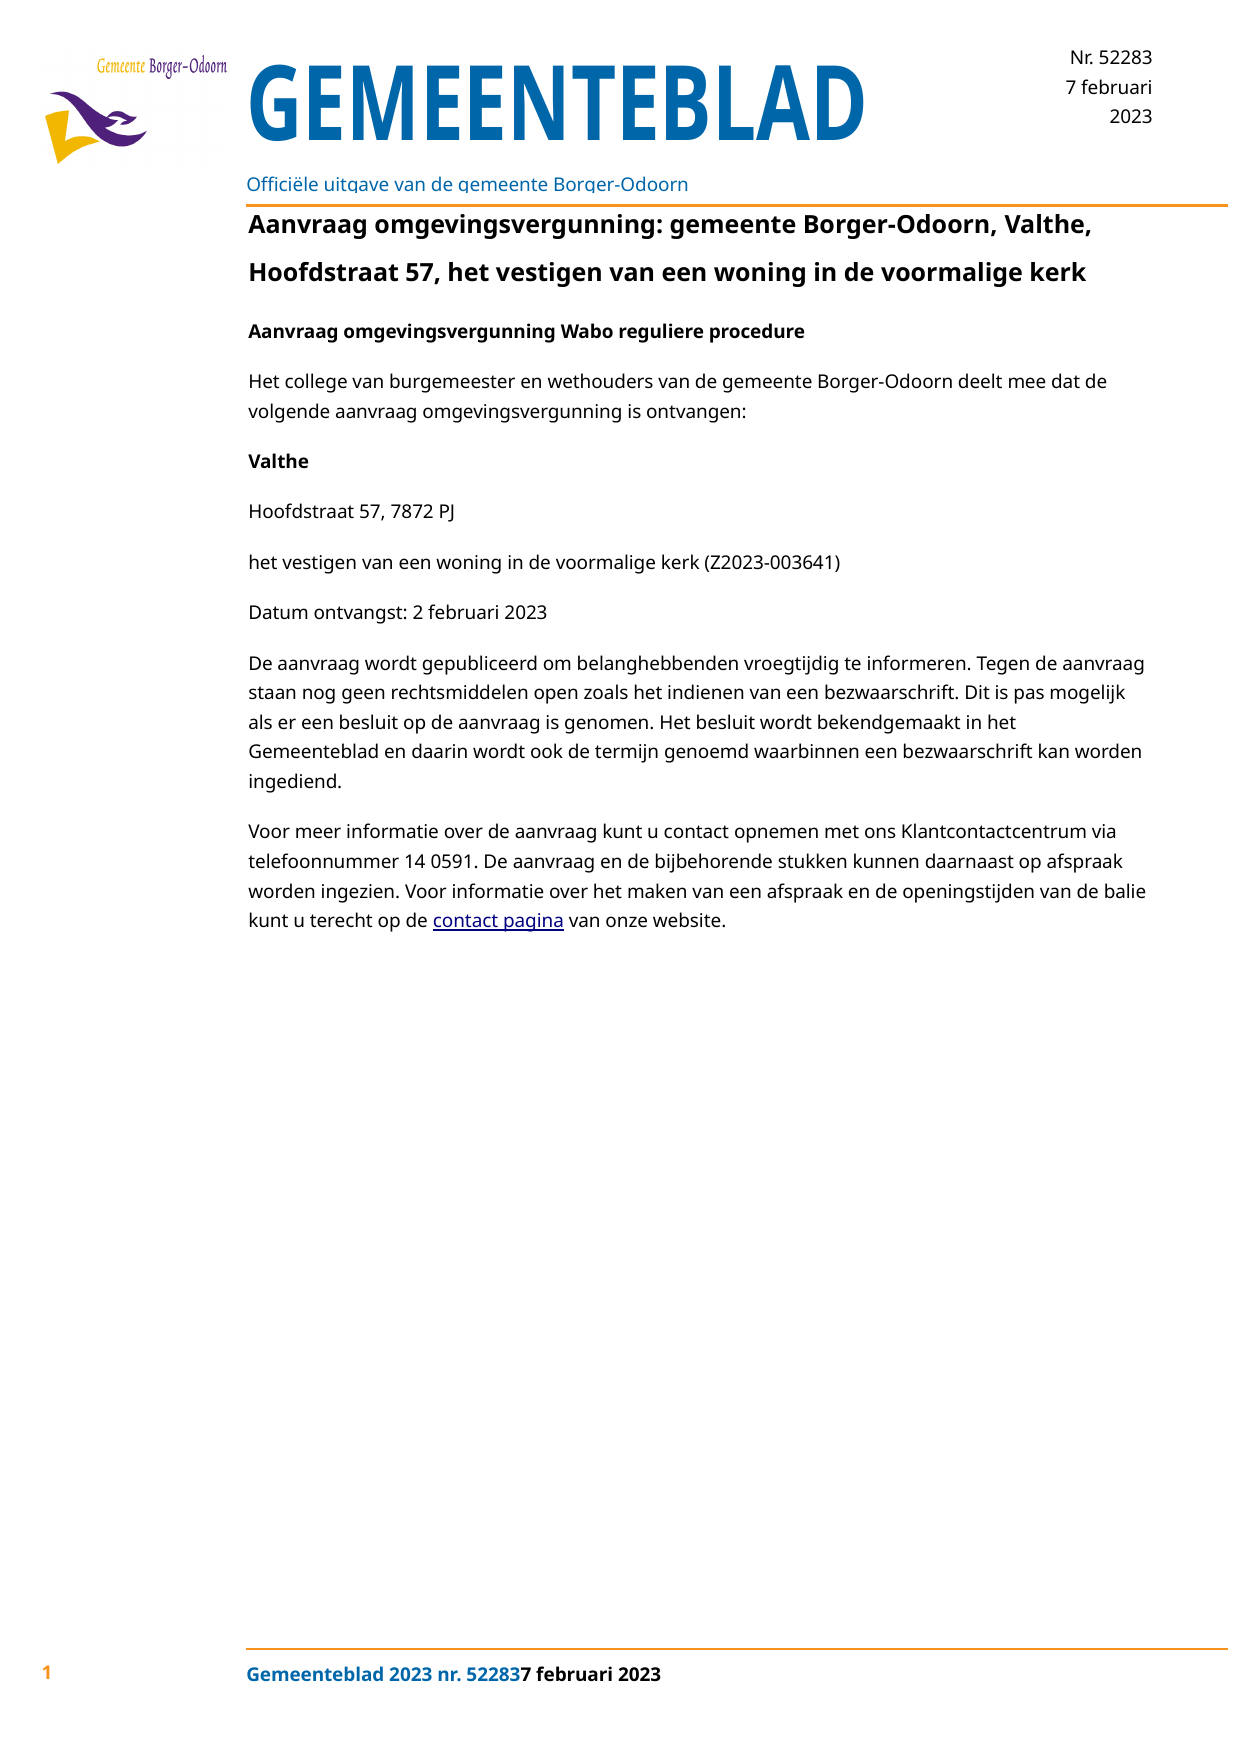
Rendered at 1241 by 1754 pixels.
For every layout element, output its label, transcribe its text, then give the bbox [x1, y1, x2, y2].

text Aanvraag omgevingsvergunning: gemeente Borger-Odoorn, Valthe, Hoofdstraat 57, het vestigen van een woning in de voormalige kerk [248, 207, 1152, 288]
text Valthe [248, 448, 1152, 474]
picture [41, 47, 231, 172]
text het vestigen van een woning in de voormalige kerk (Z2023-003641) [248, 549, 1152, 575]
text Het college van burgemeester en wethouders van de gemeente Borger-Odoorn deelt mee dat de volgende aanvraag omgevingsvergunning is ontvangen: [248, 368, 1152, 424]
text Aanvraag omgevingsvergunning Wabo reguliere procedure [248, 318, 1152, 344]
text Datum ontvangst: 2 februari 2023 [248, 599, 1152, 625]
text Voor meer informatie over de aanvraag kunt u contact opnemen met ons Klantcontactcentrum via telefoonnummer 14 0591. De aanvraag en de bijbehorende stukken kunnen daarnaast op afspraak worden ingezien. Voor informatie over het maken van een afspraak en de openingstijden van de balie kunt u terecht op de contact pagina van onze website. [248, 819, 1152, 933]
text Hoofdstraat 57, 7872 PJ [248, 499, 1152, 524]
text De aanvraag wordt gepubliceerd om belanghebbenden vroegtijdig te informeren. Tegen de aanvraag staan nog geen rechtsmiddelen open zoals het indienen van een bezwaarschrift. Dit is pas mogelijk als er een besluit op de aanvraag is genomen. Het besluit wordt bekendgemaakt in het Gemeenteblad en daarin wordt ook de termijn genoemd waarbinnen een bezwaarschrift kan worden ingediend. [248, 650, 1152, 794]
